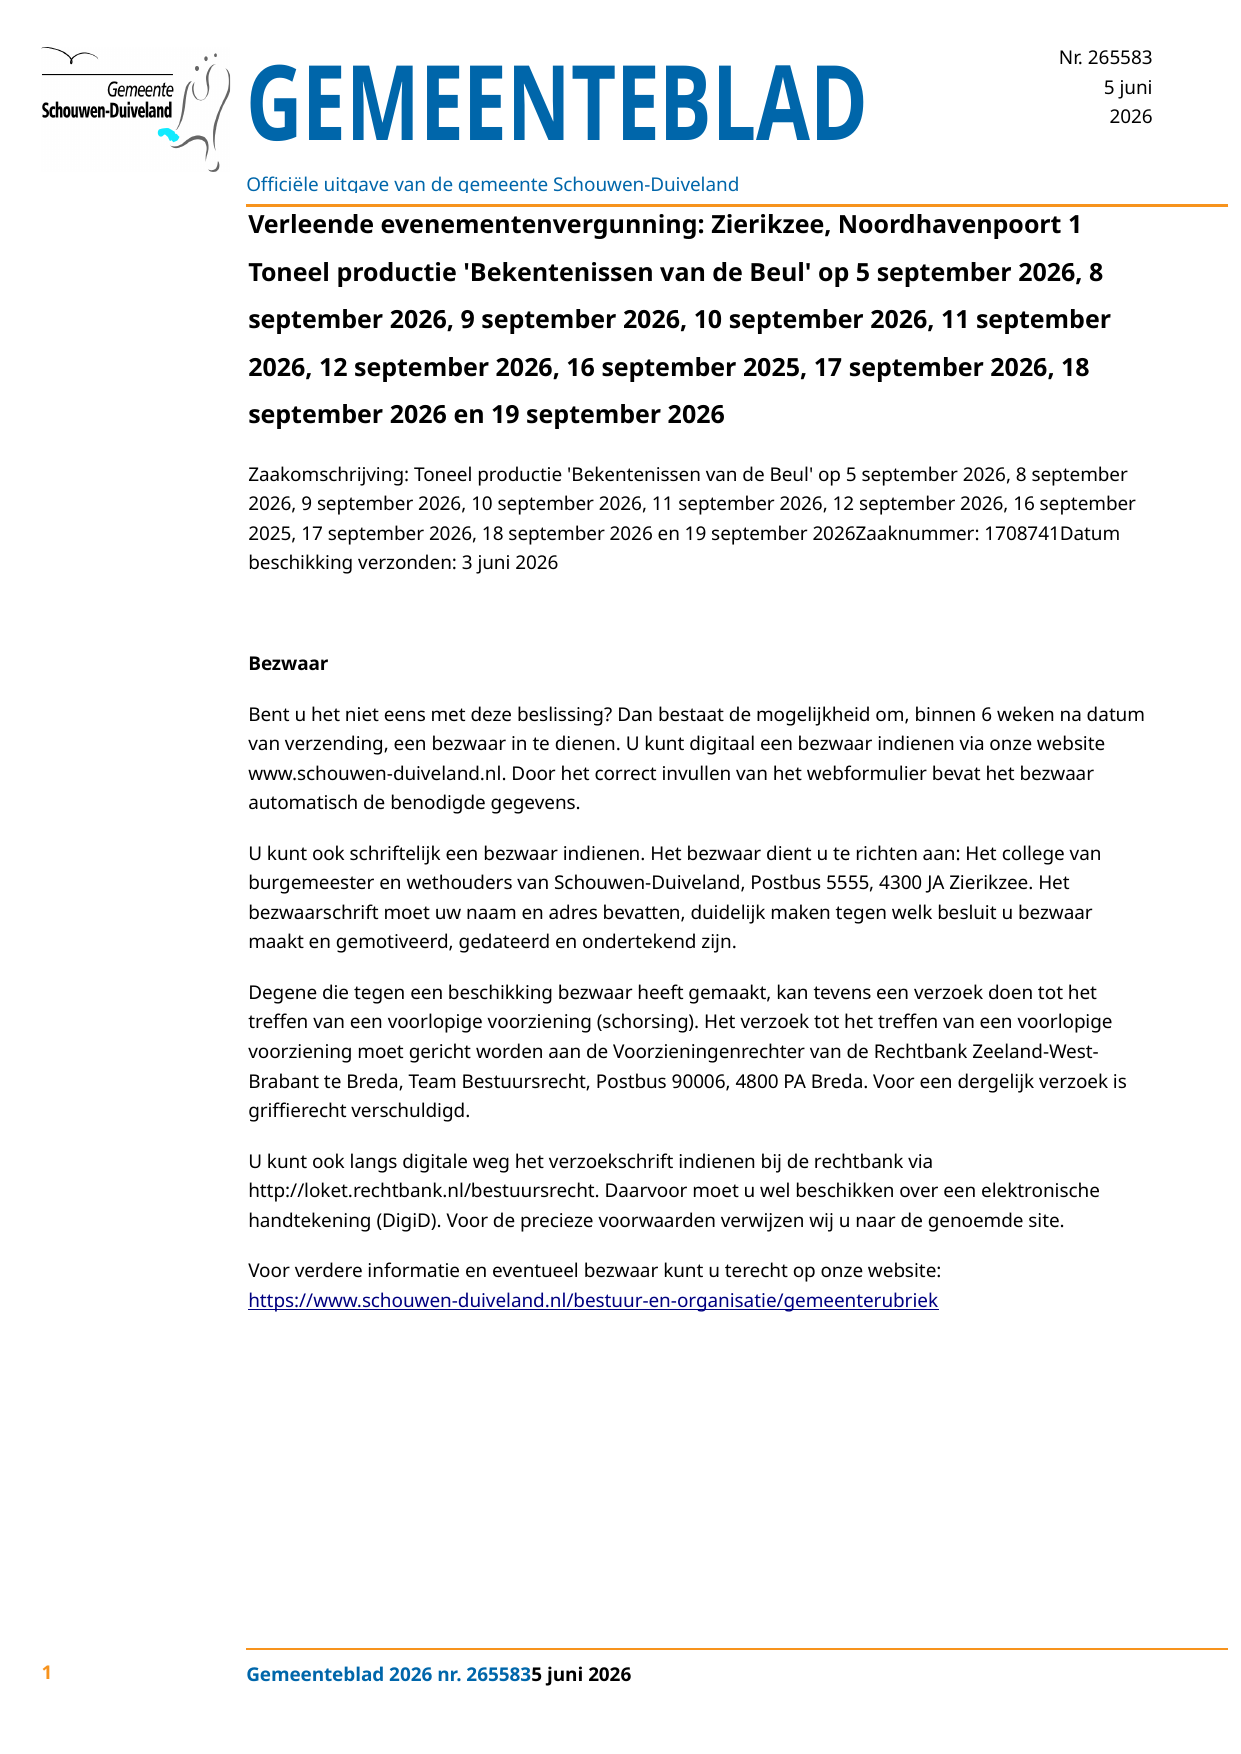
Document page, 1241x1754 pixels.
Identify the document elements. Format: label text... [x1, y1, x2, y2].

text Bezwaar [248, 650, 1152, 676]
text U kunt ook schriftelijk een bezwaar indienen. Het bezwaar dient u te richten aan: Het college van burgemeester en wethouders van Schouwen-Duiveland, Postbus 5555, 4300 JA Zierikzee. Het bezwaarschrift moet uw naam en adres bevatten, duidelijk maken tegen welk besluit u bezwaar maakt en gemotiveerd, gedateerd en ondertekend zijn. [248, 840, 1152, 954]
text Zaakomschrijving: Toneel productie 'Bekentenissen van de Beul' op 5 september 2026, 8 september 2026, 9 september 2026, 10 september 2026, 11 september 2026, 12 september 2026, 16 september 2025, 17 september 2026, 18 september 2026 en 19 september 2026Zaaknummer: 1708741Datum beschikking verzonden: 3 juni 2026 [248, 461, 1152, 575]
text Degene die tegen een beschikking bezwaar heeft gemaakt, kan tevens een verzoek doen tot het treffen van een voorlopige voorziening (schorsing). Het verzoek tot het treffen van een voorlopige voorziening moet gericht worden aan de Voorzieningenrechter van de Rechtbank Zeeland-West-Brabant te Breda, Team Bestuursrecht, Postbus 90006, 4800 PA Breda. Voor een dergelijk verzoek is griffierecht verschuldigd. [248, 979, 1152, 1123]
picture [41, 47, 231, 172]
text Verleende evenementenvergunning: Zierikzee, Noordhavenpoort 1 Toneel productie 'Bekentenissen van de Beul' op 5 september 2026, 8 september 2026, 9 september 2026, 10 september 2026, 11 september 2026, 12 september 2026, 16 september 2025, 17 september 2026, 18 september 2026 en 19 september 2026 [248, 207, 1152, 431]
text Voor verdere informatie en eventueel bezwaar kunt u terecht op onze website: https://www.schouwen-duiveland.nl/bestuur-en-organisatie/gemeenterubriek [248, 1257, 1152, 1313]
text U kunt ook langs digitale weg het verzoekschrift indienen bij de rechtbank via http://loket.rechtbank.nl/bestuursrecht. Daarvoor moet u wel beschikken over een elektronische handtekening (DigiD). Voor de precieze voorwaarden verwijzen wij u naar de genoemde site. [248, 1148, 1152, 1233]
text Bent u het niet eens met deze beslissing? Dan bestaat de mogelijkheid om, binnen 6 weken na datum van verzending, een bezwaar in te dienen. U kunt digitaal een bezwaar indienen via onze website www.schouwen-duiveland.nl. Door het correct invullen van het webformulier bevat het bezwaar automatisch de benodigde gegevens. [248, 701, 1152, 815]
